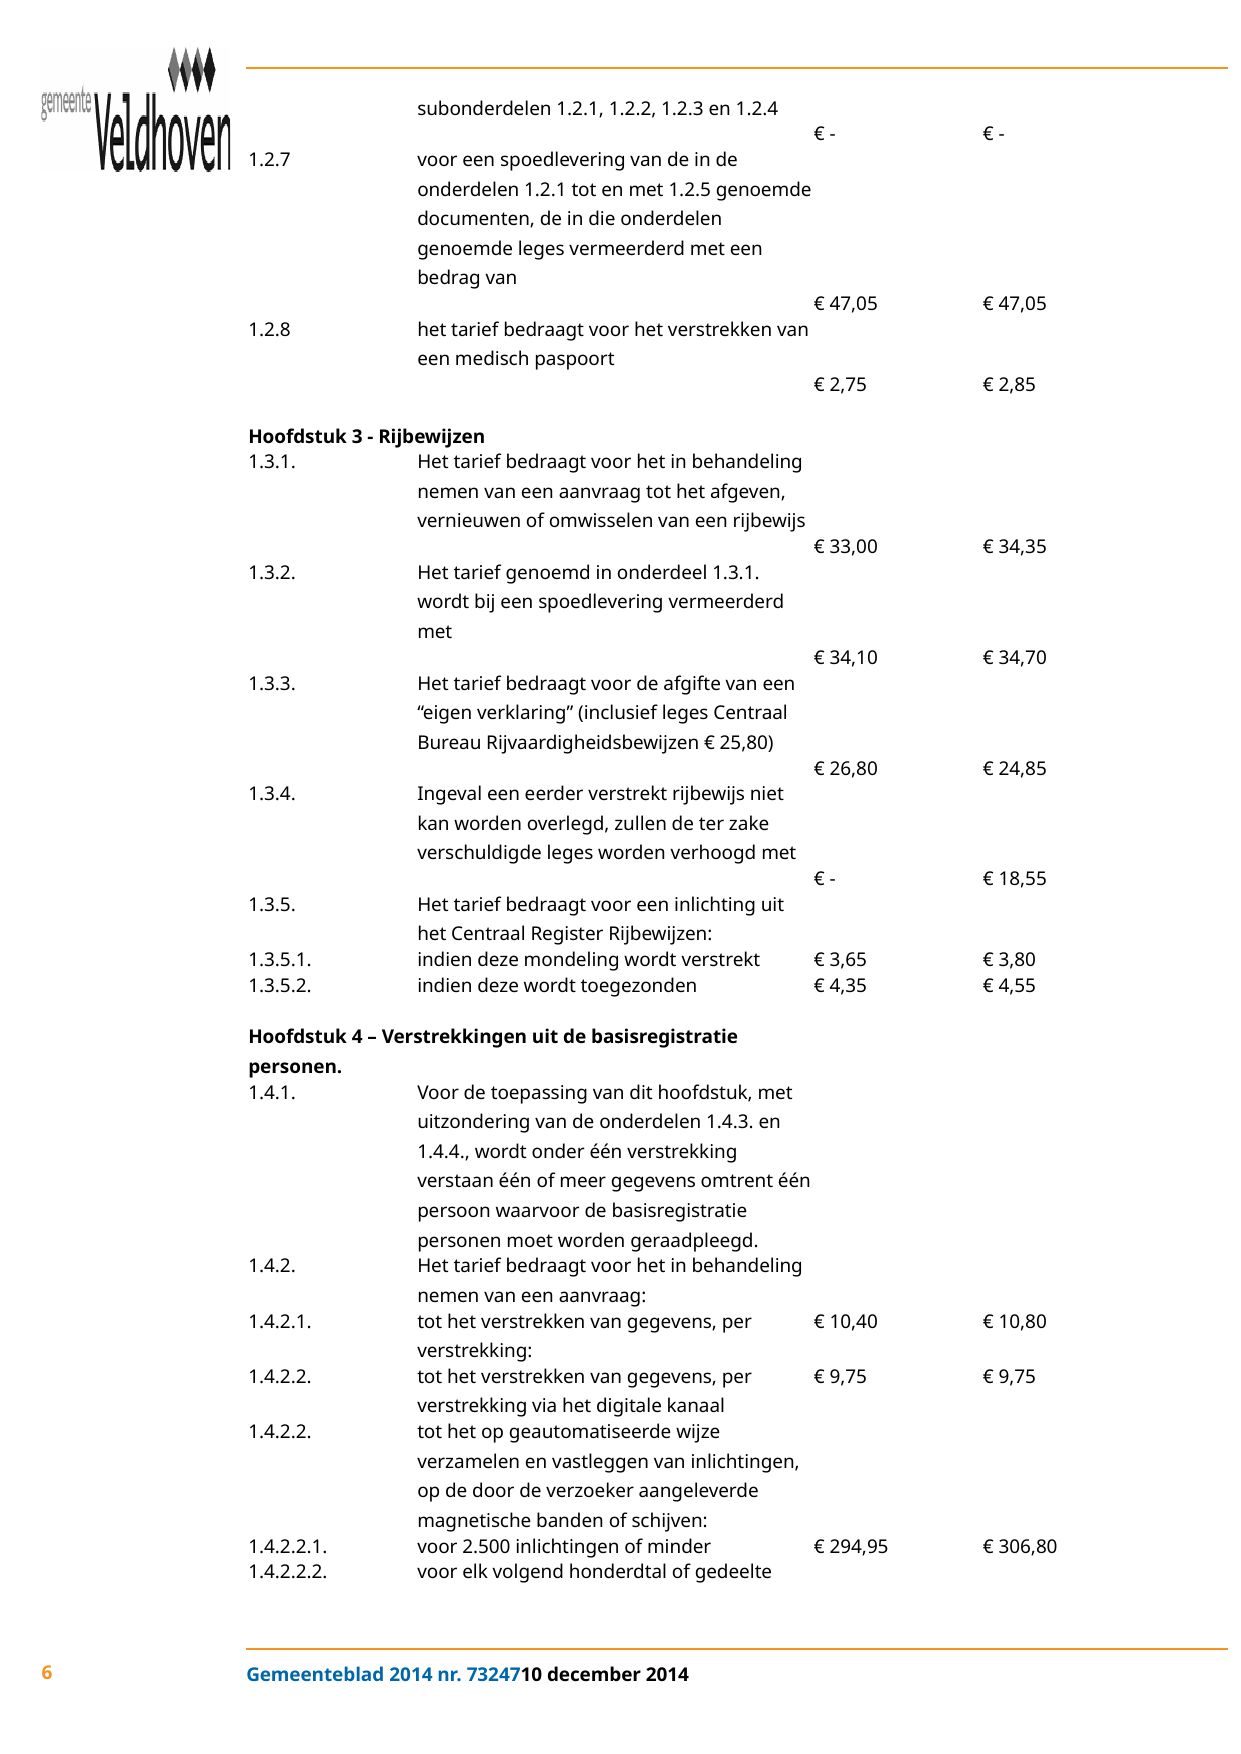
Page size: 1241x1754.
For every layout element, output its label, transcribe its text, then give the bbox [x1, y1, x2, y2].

table_cell tot het verstrekken van gegevens, per verstrekking: [417, 1308, 814, 1363]
table_cell € 10,40 [814, 1308, 983, 1363]
table_cell € 9,75 [814, 1363, 983, 1418]
table_cell Hoofdstuk 4 – Verstrekkingen uit de basisregistratie personen. [248, 1024, 814, 1079]
table_cell [248, 755, 417, 780]
table_cell [814, 670, 983, 755]
table_cell [983, 670, 1152, 755]
table_cell 1.3.3. [248, 670, 417, 755]
table_cell 1.2.8 [248, 316, 417, 371]
table_cell [814, 423, 983, 448]
table_cell [248, 998, 417, 1023]
table_cell Het tarief bedraagt voor de afgifte van een “eigen verklaring” (inclusief leges Centraal Bureau Rijvaardigheidsbewijzen € 25,80) [417, 670, 814, 755]
table_cell 1.4.2.2. [248, 1363, 417, 1418]
table_cell € 24,85 [983, 755, 1152, 780]
table_cell [814, 1559, 983, 1584]
table_cell [417, 644, 814, 670]
table_cell [814, 1253, 983, 1308]
table_cell € 4,35 [814, 972, 983, 998]
table_cell Het tarief bedraagt voor een inlichting uit het Centraal Register Rijbewijzen: [417, 891, 814, 946]
table_cell voor elk volgend honderdtal of gedeelte [417, 1559, 814, 1584]
table_cell [248, 121, 417, 146]
picture [41, 47, 231, 172]
table_cell [983, 1559, 1152, 1584]
table_cell € 9,75 [983, 1363, 1152, 1418]
table_cell Hoofdstuk 3 - Rijbewijzen [248, 423, 814, 448]
table_cell € 2,85 [983, 371, 1152, 397]
table_cell € - [814, 865, 983, 891]
table_cell [983, 146, 1152, 290]
table_cell [248, 534, 417, 559]
table_cell [814, 146, 983, 290]
table_cell € 34,10 [814, 644, 983, 670]
table_cell € 26,80 [814, 755, 983, 780]
table_cell [814, 891, 983, 946]
table_cell € 34,70 [983, 644, 1152, 670]
table_cell Voor de toepassing van dit hoofdstuk, met uitzondering van de onderdelen 1.4.3. en 1.4.4., wordt onder één verstrekking verstaan één of meer gegevens omtrent één persoon waarvoor de basisregistratie personen moet worden geraadpleegd. [417, 1079, 814, 1252]
table_cell [983, 1079, 1152, 1252]
table_cell € 4,55 [983, 972, 1152, 998]
table_cell [814, 559, 983, 644]
table_cell [983, 316, 1152, 371]
table_cell 1.3.1. [248, 449, 417, 533]
table_cell 1.4.1. [248, 1079, 417, 1252]
table_cell [983, 1024, 1152, 1079]
table_cell [983, 559, 1152, 644]
table_cell [248, 644, 417, 670]
table_cell 1.3.2. [248, 559, 417, 644]
table_cell € 47,05 [983, 290, 1152, 316]
table_cell 1.4.2.2. [248, 1419, 417, 1533]
table_cell [248, 95, 417, 121]
table_cell 1.3.4. [248, 780, 417, 865]
table_cell [983, 95, 1152, 121]
table_cell [983, 423, 1152, 448]
table_cell [983, 449, 1152, 533]
table_cell 1.3.5. [248, 891, 417, 946]
table_cell [814, 316, 983, 371]
table_cell 1.3.5.1. [248, 946, 417, 972]
table_cell 1.4.2. [248, 1253, 417, 1308]
table_cell [983, 891, 1152, 946]
table_cell [983, 780, 1152, 865]
table_cell [417, 998, 814, 1023]
table_cell € 3,80 [983, 946, 1152, 972]
table_cell [417, 755, 814, 780]
table_cell [248, 397, 417, 423]
table_cell € 306,80 [983, 1533, 1152, 1559]
table_cell [983, 397, 1152, 423]
table_cell € 10,80 [983, 1308, 1152, 1363]
table_cell Het tarief bedraagt voor het in behandeling nemen van een aanvraag tot het afgeven, vernieuwen of omwisselen van een rijbewijs [417, 449, 814, 533]
table_cell € 2,75 [814, 371, 983, 397]
table_cell voor een spoedlevering van de in de onderdelen 1.2.1 tot en met 1.2.5 genoemde documenten, de in die onderdelen genoemde leges vermeerderd met een bedrag van [417, 146, 814, 290]
table_cell [814, 1024, 983, 1079]
table_cell subonderdelen 1.2.1, 1.2.2, 1.2.3 en 1.2.4 [417, 95, 814, 121]
table_cell [814, 397, 983, 423]
table_cell tot het verstrekken van gegevens, per verstrekking via het digitale kanaal [417, 1363, 814, 1418]
table_cell het tarief bedraagt voor het verstrekken van een medisch paspoort [417, 316, 814, 371]
table_cell 1.4.2.1. [248, 1308, 417, 1363]
table_cell 1.4.2.2.1. [248, 1533, 417, 1559]
table_cell [814, 95, 983, 121]
table_cell voor 2.500 inlichtingen of minder [417, 1533, 814, 1559]
table_cell € - [983, 121, 1152, 146]
table_cell [417, 865, 814, 891]
table_cell € 294,95 [814, 1533, 983, 1559]
table_cell 1.3.5.2. [248, 972, 417, 998]
table_cell [814, 1079, 983, 1252]
table_cell 1.4.2.2.2. [248, 1559, 417, 1584]
table_cell € - [814, 121, 983, 146]
table_cell 1.2.7 [248, 146, 417, 290]
table_cell indien deze wordt toegezonden [417, 972, 814, 998]
table_cell [814, 1419, 983, 1533]
table_cell [983, 1253, 1152, 1308]
table_cell [417, 121, 814, 146]
table_cell € 3,65 [814, 946, 983, 972]
table_cell [417, 290, 814, 316]
table_cell indien deze mondeling wordt verstrekt [417, 946, 814, 972]
table_cell Ingeval een eerder verstrekt rijbewijs niet kan worden overlegd, zullen de ter zake verschuldigde leges worden verhoogd met [417, 780, 814, 865]
table_cell [417, 534, 814, 559]
table_cell [248, 371, 417, 397]
table_cell € 34,35 [983, 534, 1152, 559]
table_cell [814, 998, 983, 1023]
table_cell [417, 397, 814, 423]
table_cell Het tarief genoemd in onderdeel 1.3.1. wordt bij een spoedlevering vermeerderd met [417, 559, 814, 644]
table_cell [417, 371, 814, 397]
table_cell € 33,00 [814, 534, 983, 559]
table_cell [248, 865, 417, 891]
table_cell [248, 290, 417, 316]
table_cell € 47,05 [814, 290, 983, 316]
table_cell [814, 449, 983, 533]
table_cell [983, 1419, 1152, 1533]
table_cell € 18,55 [983, 865, 1152, 891]
table_cell [814, 780, 983, 865]
table_cell Het tarief bedraagt voor het in behandeling nemen van een aanvraag: [417, 1253, 814, 1308]
table_cell tot het op geautomatiseerde wijze verzamelen en vastleggen van inlichtingen, op de door de verzoeker aangeleverde magnetische banden of schijven: [417, 1419, 814, 1533]
table_cell [983, 998, 1152, 1023]
